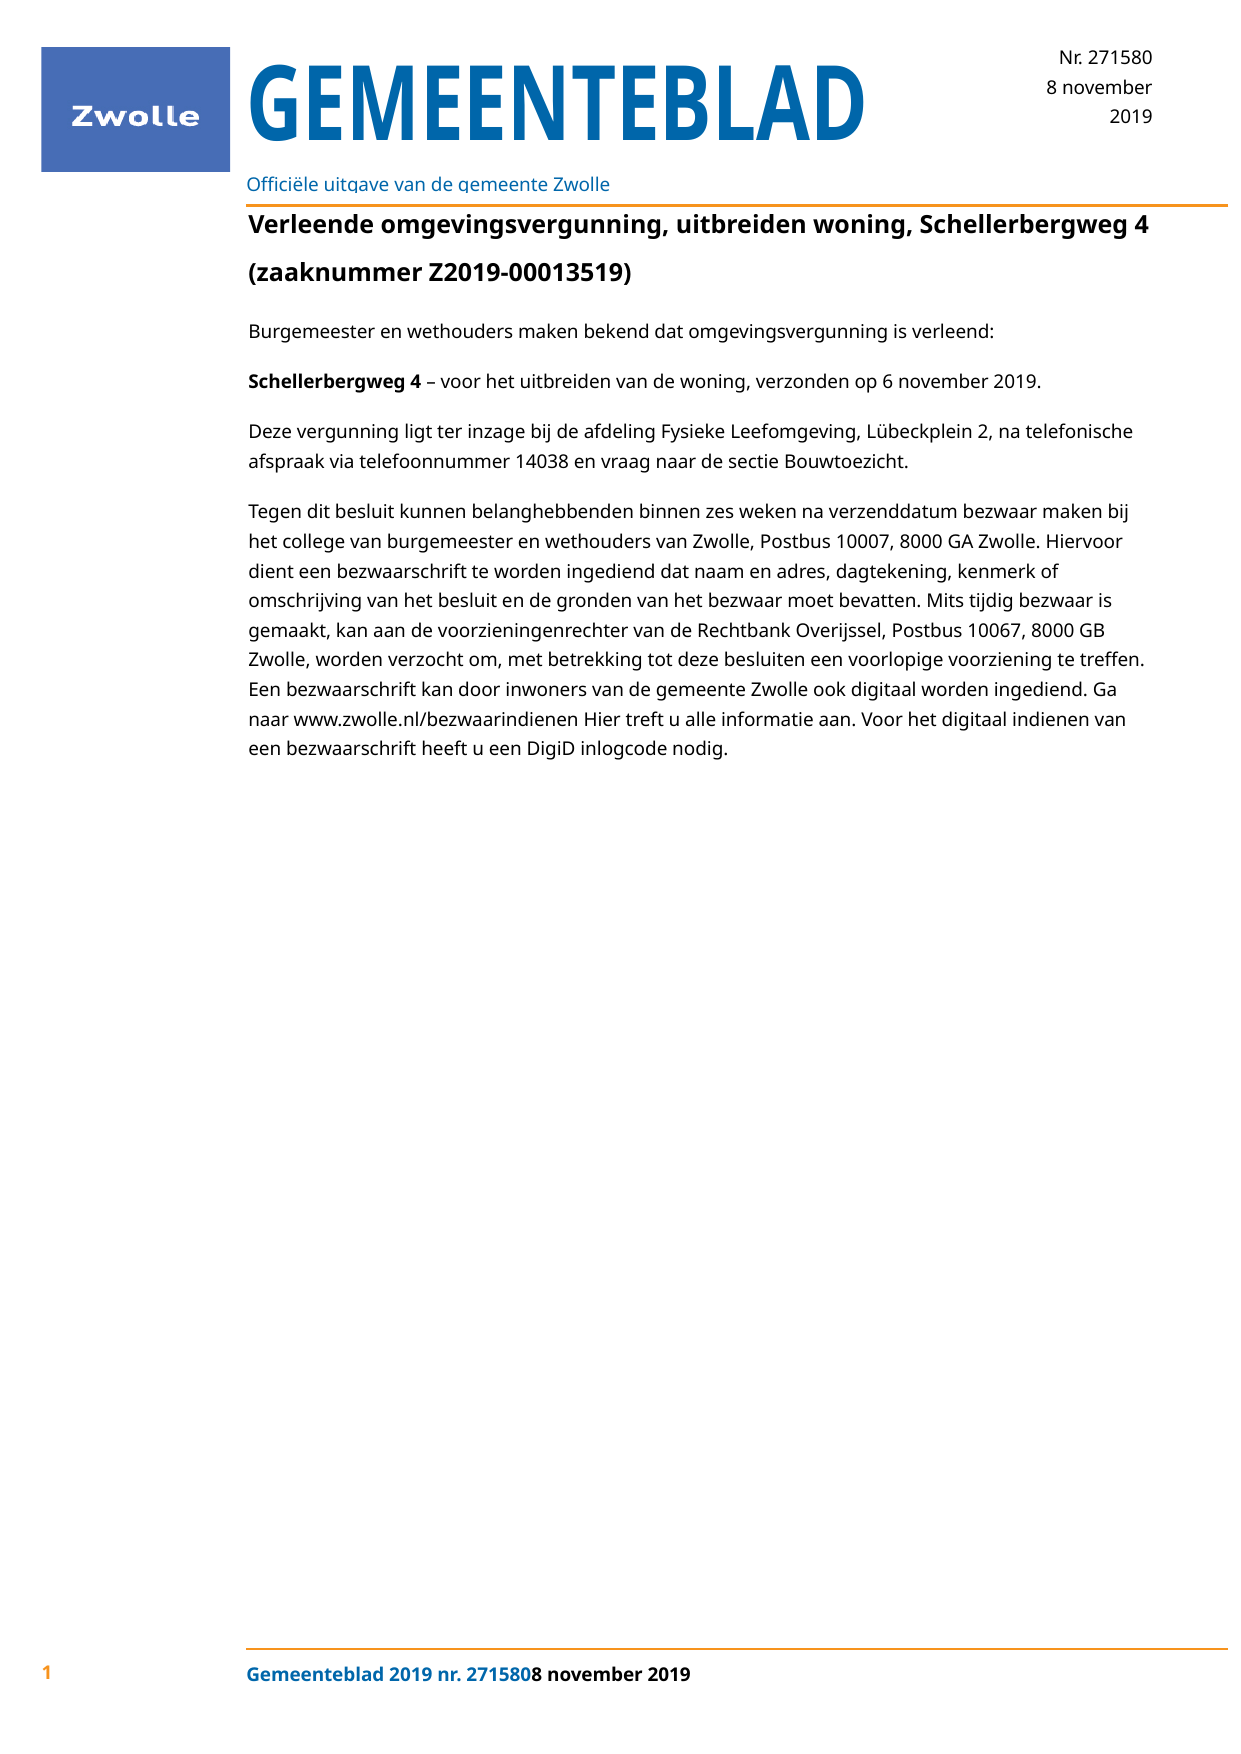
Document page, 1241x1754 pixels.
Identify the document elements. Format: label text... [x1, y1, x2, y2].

text Tegen dit besluit kunnen belanghebbenden binnen zes weken na verzenddatum bezwaar maken bij het college van burgemeester en wethouders van Zwolle, Postbus 10007, 8000 GA Zwolle. Hiervoor dient een bezwaarschrift te worden ingediend dat naam en adres, dagtekening, kenmerk of omschrijving van het besluit en de gronden van het bezwaar moet bevatten. Mits tijdig bezwaar is gemaakt, kan aan de voorzieningenrechter van de Rechtbank Overijssel, Postbus 10067, 8000 GB Zwolle, worden verzocht om, met betrekking tot deze besluiten een voorlopige voorziening te treffen. Een bezwaarschrift kan door inwoners van de gemeente Zwolle ook digitaal worden ingediend. Ga naar www.zwolle.nl/bezwaarindienen Hier treft u alle informatie aan. Voor het digitaal indienen van een bezwaarschrift heeft u een DigiD inlogcode nodig. [248, 499, 1152, 761]
text Burgemeester en wethouders maken bekend dat omgevingsvergunning is verleend: [248, 318, 1152, 344]
text Schellerbergweg 4 – voor het uitbreiden van de woning, verzonden op 6 november 2019. [248, 368, 1152, 394]
text Deze vergunning ligt ter inzage bij de afdeling Fysieke Leefomgeving, Lübeckplein 2, na telefonische afspraak via telefoonnummer 14038 en vraag naar de sectie Bouwtoezicht. [248, 419, 1152, 474]
picture [41, 47, 231, 172]
text Verleende omgevingsvergunning, uitbreiden woning, Schellerbergweg 4 (zaaknummer Z2019-00013519) [248, 207, 1152, 288]
